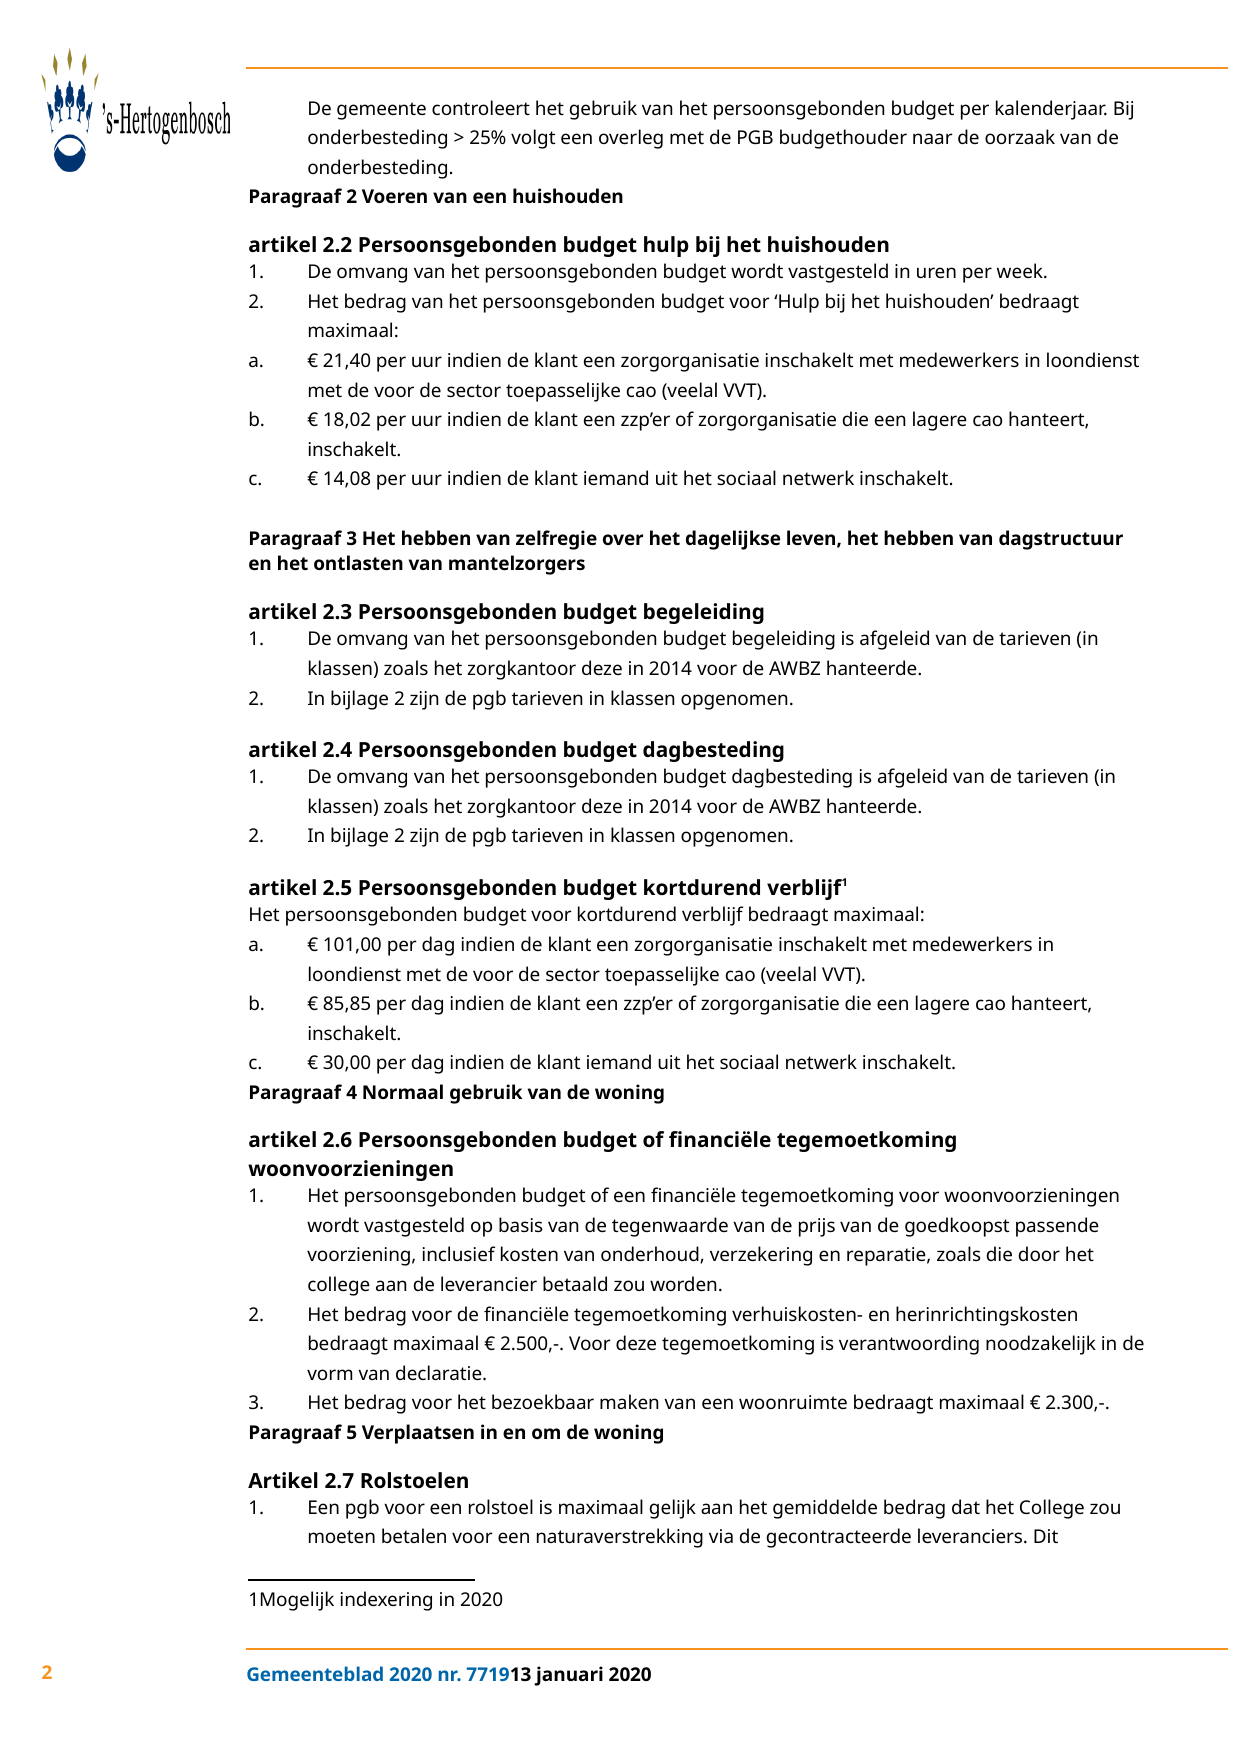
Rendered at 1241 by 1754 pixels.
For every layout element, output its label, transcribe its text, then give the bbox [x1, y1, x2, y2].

text artikel 2.3 Persoonsgebonden budget begeleiding [248, 597, 1152, 626]
text Paragraaf 4 Normaal gebruik van de woning [248, 1079, 1152, 1105]
list De omvang van het persoonsgebonden budget wordt vastgesteld in uren per week. [248, 258, 1152, 284]
list Het bedrag van het persoonsgebonden budget voor ‘Hulp bij het huishouden’ bedraagt maximaal: [248, 288, 1152, 343]
picture [41, 47, 231, 172]
text Paragraaf 3 Het hebben van zelfregie over het dagelijkse leven, het hebben van dagstructuur en het ontlasten van mantelzorgers [248, 525, 1152, 576]
list De omvang van het persoonsgebonden budget dagbesteding is afgeleid van de tarieven (in klassen) zoals het zorgkantoor deze in 2014 voor de AWBZ hanteerde. [248, 763, 1152, 819]
list De gemeente controleert het gebruik van het persoonsgebonden budget per kalenderjaar. Bij onderbesteding > 25% volgt een overleg met de PGB budgethouder naar de oorzaak van de onderbesteding. [248, 95, 1152, 180]
list Het bedrag voor de financiële tegemoetkoming verhuiskosten- en herinrichtingskosten bedraagt maximaal € 2.500,-. Voor deze tegemoetkoming is verantwoording noodzakelijk in de vorm van declaratie. [248, 1301, 1152, 1386]
list € 101,00 per dag indien de klant een zorgorganisatie inschakelt met medewerkers in loondienst met de voor de sector toepasselijke cao (veelal VVT). [248, 931, 1152, 986]
text Artikel 2.7 Rolstoelen [248, 1466, 1152, 1494]
text Paragraaf 5 Verplaatsen in en om de woning [248, 1419, 1152, 1445]
list € 14,08 per uur indien de klant iemand uit het sociaal netwerk inschakelt. [248, 466, 1152, 491]
text Het persoonsgebonden budget voor kortdurend verblijf bedraagt maximaal: [248, 902, 1152, 927]
list € 18,02 per uur indien de klant een zzp’er of zorgorganisatie die een lagere cao hanteert, inschakelt. [248, 406, 1152, 462]
list Een pgb voor een rolstoel is maximaal gelijk aan het gemiddelde bedrag dat het College zou moeten betalen voor een naturaverstrekking via de gecontracteerde leveranciers. Dit [248, 1494, 1152, 1549]
list € 21,40 per uur indien de klant een zorgorganisatie inschakelt met medewerkers in loondienst met de voor de sector toepasselijke cao (veelal VVT). [248, 347, 1152, 403]
text artikel 2.6 Persoonsgebonden budget of financiële tegemoetkoming woonvoorzieningen [248, 1126, 1152, 1182]
list Het bedrag voor het bezoekbaar maken van een woonruimte bedraagt maximaal € 2.300,-. [248, 1389, 1152, 1415]
text Mogelijk indexering in 2020 [248, 1586, 1152, 1612]
text artikel 2.5 Persoonsgebonden budget kortdurend verblijf [248, 873, 1152, 902]
list € 30,00 per dag indien de klant iemand uit het sociaal netwerk inschakelt. [248, 1049, 1152, 1075]
list € 85,85 per dag indien de klant een zzp’er of zorgorganisatie die een lagere cao hanteert, inschakelt. [248, 990, 1152, 1046]
list In bijlage 2 zijn de pgb tarieven in klassen opgenomen. [248, 685, 1152, 710]
list Het persoonsgebonden budget of een financiële tegemoetkoming voor woonvoorzieningen wordt vastgesteld op basis van de tegenwaarde van de prijs van de goedkoopst passende voorziening, inclusief kosten van onderhoud, verzekering en reparatie, zoals die door het college aan de leverancier betaald zou worden. [248, 1182, 1152, 1297]
text artikel 2.2 Persoonsgebonden budget hulp bij het huishouden [248, 230, 1152, 258]
text Paragraaf 2 Voeren van een huishouden [248, 183, 1152, 209]
list In bijlage 2 zijn de pgb tarieven in klassen opgenomen. [248, 823, 1152, 848]
text artikel 2.4 Persoonsgebonden budget dagbesteding [248, 735, 1152, 763]
list De omvang van het persoonsgebonden budget begeleiding is afgeleid van de tarieven (in klassen) zoals het zorgkantoor deze in 2014 voor de AWBZ hanteerde. [248, 626, 1152, 681]
